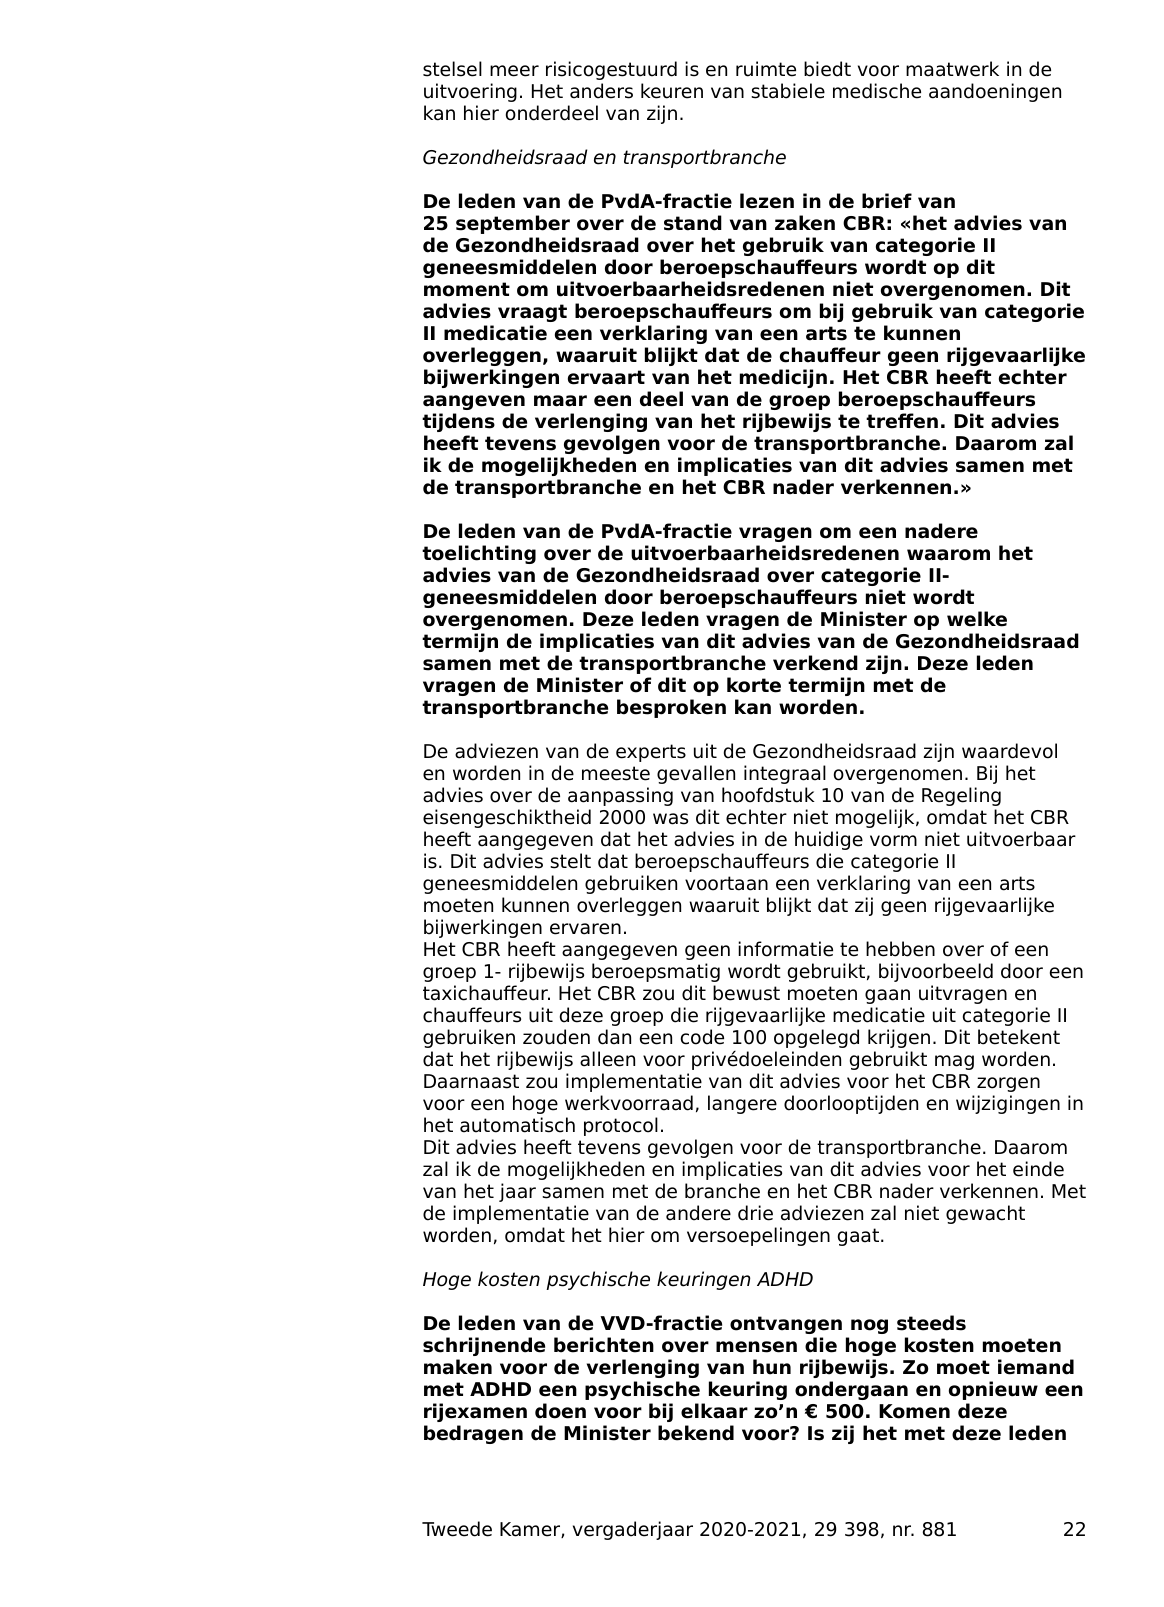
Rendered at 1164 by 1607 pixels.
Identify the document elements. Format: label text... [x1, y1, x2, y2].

text De leden van de PvdA-fractie vragen om een nadere toelichting over de uitvoerbaarheidsredenen waarom het advies van de Gezondheidsraad over categorie II-geneesmiddelen door beroepschauffeurs niet wordt overgenomen. Deze leden vragen de Minister op welke termijn de implicaties van dit advies van de Gezondheidsraad samen met de transportbranche verkend zijn. Deze leden vragen de Minister of dit op korte termijn met de transportbranche besproken kan worden. [422, 521, 1087, 719]
subtitle Gezondheidsraad en transportbranche [422, 147, 1087, 169]
subtitle Hoge kosten psychische keuringen ADHD [422, 1269, 1087, 1291]
text Dit advies heeft tevens gevolgen voor de transportbranche. Daarom zal ik de mogelijkheden en implicaties van dit advies voor het einde van het jaar samen met de branche en het CBR nader verkennen. Met de implementatie van de andere drie adviezen zal niet gewacht worden, omdat het hier om versoepelingen gaat. [422, 1137, 1087, 1247]
text Daarnaast zou implementatie van dit advies voor het CBR zorgen voor een hoge werkvoorraad, langere doorlooptijden en wijzigingen in het automatisch protocol. [422, 1071, 1087, 1137]
text stelsel meer risicogestuurd is en ruimte biedt voor maatwerk in de uitvoering. Het anders keuren van stabiele medische aandoeningen kan hier onderdeel van zijn. [422, 59, 1087, 125]
text De leden van de PvdA-fractie lezen in de brief van 25 september over de stand van zaken CBR: «het advies van de Gezondheidsraad over het gebruik van categorie II geneesmiddelen door beroepschauffeurs wordt op dit moment om uitvoerbaarheidsredenen niet overgenomen. Dit advies vraagt beroepschauffeurs om bij gebruik van categorie II medicatie een verklaring van een arts te kunnen overleggen, waaruit blijkt dat de chauffeur geen rijgevaarlijke bijwerkingen ervaart van het medicijn. Het CBR heeft echter aangeven maar een deel van de groep beroepschauffeurs tijdens de verlenging van het rijbewijs te treffen. Dit advies heeft tevens gevolgen voor de transportbranche. Daarom zal ik de mogelijkheden en implicaties van dit advies samen met de transportbranche en het CBR nader verkennen.» [422, 191, 1087, 499]
text De adviezen van de experts uit de Gezondheidsraad zijn waardevol en worden in de meeste gevallen integraal overgenomen. Bij het advies over de aanpassing van hoofdstuk 10 van de Regeling eisengeschiktheid 2000 was dit echter niet mogelijk, omdat het CBR heeft aangegeven dat het advies in de huidige vorm niet uitvoerbaar is. Dit advies stelt dat beroepschauffeurs die categorie II geneesmiddelen gebruiken voortaan een verklaring van een arts moeten kunnen overleggen waaruit blijkt dat zij geen rijgevaarlijke bijwerkingen ervaren. [422, 741, 1087, 939]
text Het CBR heeft aangegeven geen informatie te hebben over of een groep 1- rijbewijs beroepsmatig wordt gebruikt, bijvoorbeeld door een taxichauffeur. Het CBR zou dit bewust moeten gaan uitvragen en chauffeurs uit deze groep die rijgevaarlijke medicatie uit categorie II gebruiken zouden dan een code 100 opgelegd krijgen. Dit betekent dat het rijbewijs alleen voor privédoeleinden gebruikt mag worden. [422, 939, 1087, 1071]
text De leden van de VVD-fractie ontvangen nog steeds schrijnende berichten over mensen die hoge kosten moeten maken voor de verlenging van hun rijbewijs. Zo moet iemand met ADHD een psychische keuring ondergaan en opnieuw een rijexamen doen voor bij elkaar zo’n € 500. Komen deze bedragen de Minister bekend voor? Is zij het met deze leden [422, 1313, 1087, 1445]
